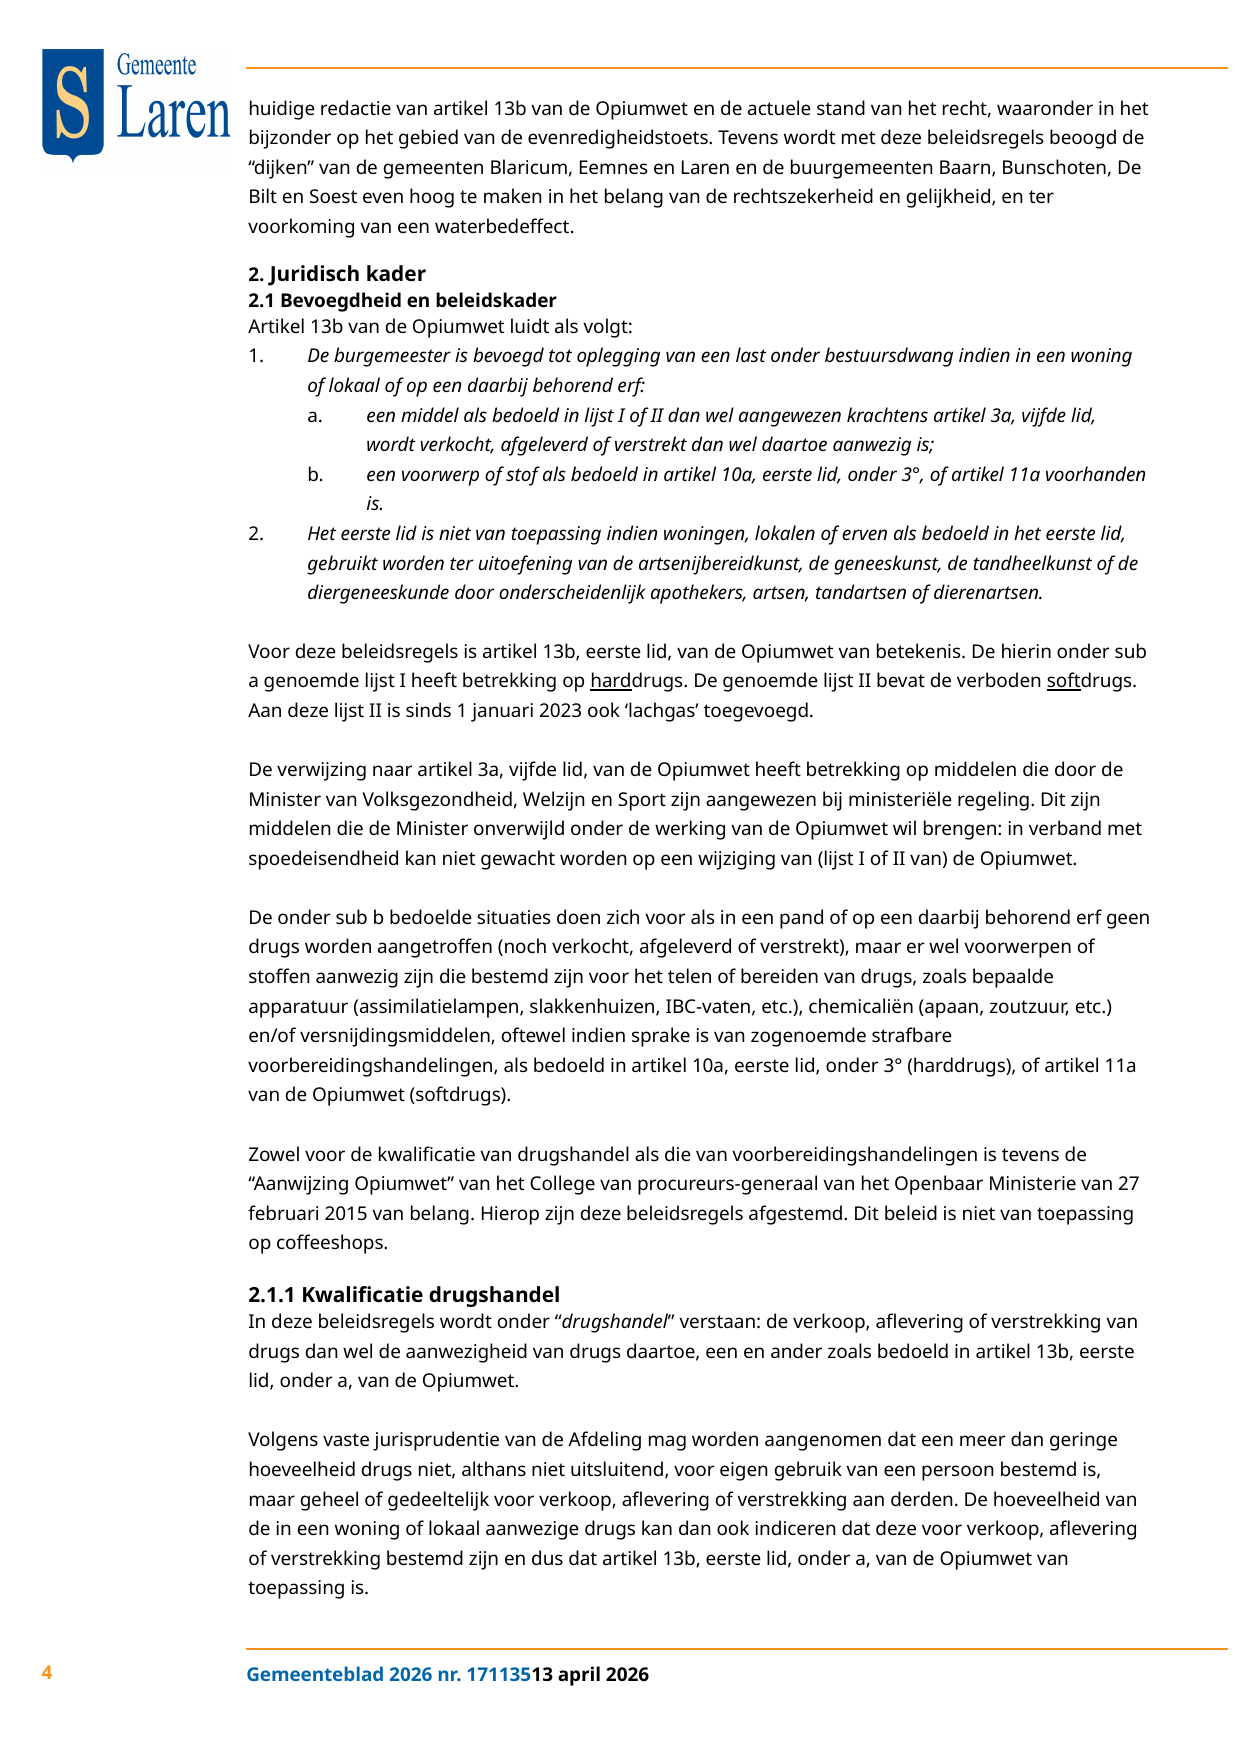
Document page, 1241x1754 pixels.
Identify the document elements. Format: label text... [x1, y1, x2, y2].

text Artikel 13b van de Opiumwet luidt als volgt: [248, 313, 1152, 339]
text De onder sub b bedoelde situaties doen zich voor als in een pand of op een daarbij behorend erf geen drugs worden aangetroffen (noch verkocht, afgeleverd of verstrekt), maar er wel voorwerpen of stoffen aanwezig zijn die bestemd zijn voor het telen of bereiden van drugs, zoals bepaalde apparatuur (assimilatielampen, slakkenhuizen, IBC-vaten, etc.), chemicaliën (apaan, zoutzuur, etc.) en/of versnijdingsmiddelen, oftewel indien sprake is van zogenoemde strafbare voorbereidingshandelingen, als bedoeld in artikel 10a, eerste lid, onder 3° (harddrugs), of artikel 11a van de Opiumwet (softdrugs). [248, 904, 1152, 1107]
text Voor deze beleidsregels is artikel 13b, eerste lid, van de Opiumwet van betekenis. De hierin onder sub a genoemde lijst I heeft betrekking op harddrugs. De genoemde lijst II bevat de verboden softdrugs. Aan deze lijst II is sinds 1 januari 2023 ook ‘lachgas’ toegevoegd. [248, 638, 1152, 723]
text 2.1 Bevoegdheid en beleidskader [248, 287, 1152, 313]
text 2. Juridisch kader [248, 259, 1152, 287]
text De verwijzing naar artikel 3a, vijfde lid, van de Opiumwet heeft betrekking op middelen die door de Minister van Volksgezondheid, Welzijn en Sport zijn aangewezen bij ministeriële regeling. Dit zijn middelen die de Minister onverwijld onder de werking van de Opiumwet wil brengen: in verband met spoedeisendheid kan niet gewacht worden op een wijziging van (lijst I of II van) de Opiumwet. [248, 756, 1152, 871]
text In deze beleidsregels wordt onder “drugshandel” verstaan: de verkoop, aflevering of verstrekking van drugs dan wel de aanwezigheid van drugs daartoe, een en ander zoals bedoeld in artikel 13b, eerste lid, onder a, van de Opiumwet. [248, 1308, 1152, 1393]
text huidige redactie van artikel 13b van de Opiumwet en de actuele stand van het recht, waaronder in het bijzonder op het gebied van de evenredigheidstoets. Tevens wordt met deze beleidsregels beoogd de “dijken” van de gemeenten Blaricum, Eemnes en Laren en de buurgemeenten Baarn, Bunschoten, De Bilt en Soest even hoog te maken in het belang van de rechtszekerheid en gelijkheid, en ter voorkoming van een waterbedeffect. [248, 95, 1152, 239]
table_header De burgemeester is bevoegd tot oplegging van een last onder bestuursdwang indien in een woning of lokaal of op een daarbij behorend erf: een middel als bedoeld in lijst I of II dan wel aangewezen krachtens artikel 3a, vijfde lid, wordt verkocht, afgeleverd of verstrekt dan wel daartoe aanwezig is; een voorwerp of stof als bedoeld in artikel 10a, eerste lid, onder 3°, of artikel 11a voorhanden is. Het eerste lid is niet van toepassing indien woningen, lokalen of erven als bedoeld in het eerste lid, gebruikt worden ter uitoefening van de artsenijbereidkunst, de geneeskunst, de tandheelkunst of de diergeneeskunde door onderscheidenlijk apothekers, artsen, tandartsen of dierenartsen. [248, 343, 1152, 605]
picture [41, 47, 231, 172]
text Volgens vaste jurisprudentie van de Afdeling mag worden aangenomen dat een meer dan geringe hoeveelheid drugs niet, althans niet uitsluitend, voor eigen gebruik van een persoon bestemd is, maar geheel of gedeeltelijk voor verkoop, aflevering of verstrekking aan derden. De hoeveelheid van de in een woning of lokaal aanwezige drugs kan dan ook indiceren dat deze voor verkoop, aflevering of verstrekking bestemd zijn en dus dat artikel 13b, eerste lid, onder a, van de Opiumwet van toepassing is. [248, 1427, 1152, 1600]
text Zowel voor de kwalificatie van drugshandel als die van voorbereidingshandelingen is tevens de “Aanwijzing Opiumwet” van het College van procureurs-generaal van het Openbaar Ministerie van 27 februari 2015 van belang. Hierop zijn deze beleidsregels afgestemd. Dit beleid is niet van toepassing op coffeeshops. [248, 1141, 1152, 1255]
text 2.1.1 Kwalificatie drugshandel [248, 1280, 1152, 1308]
